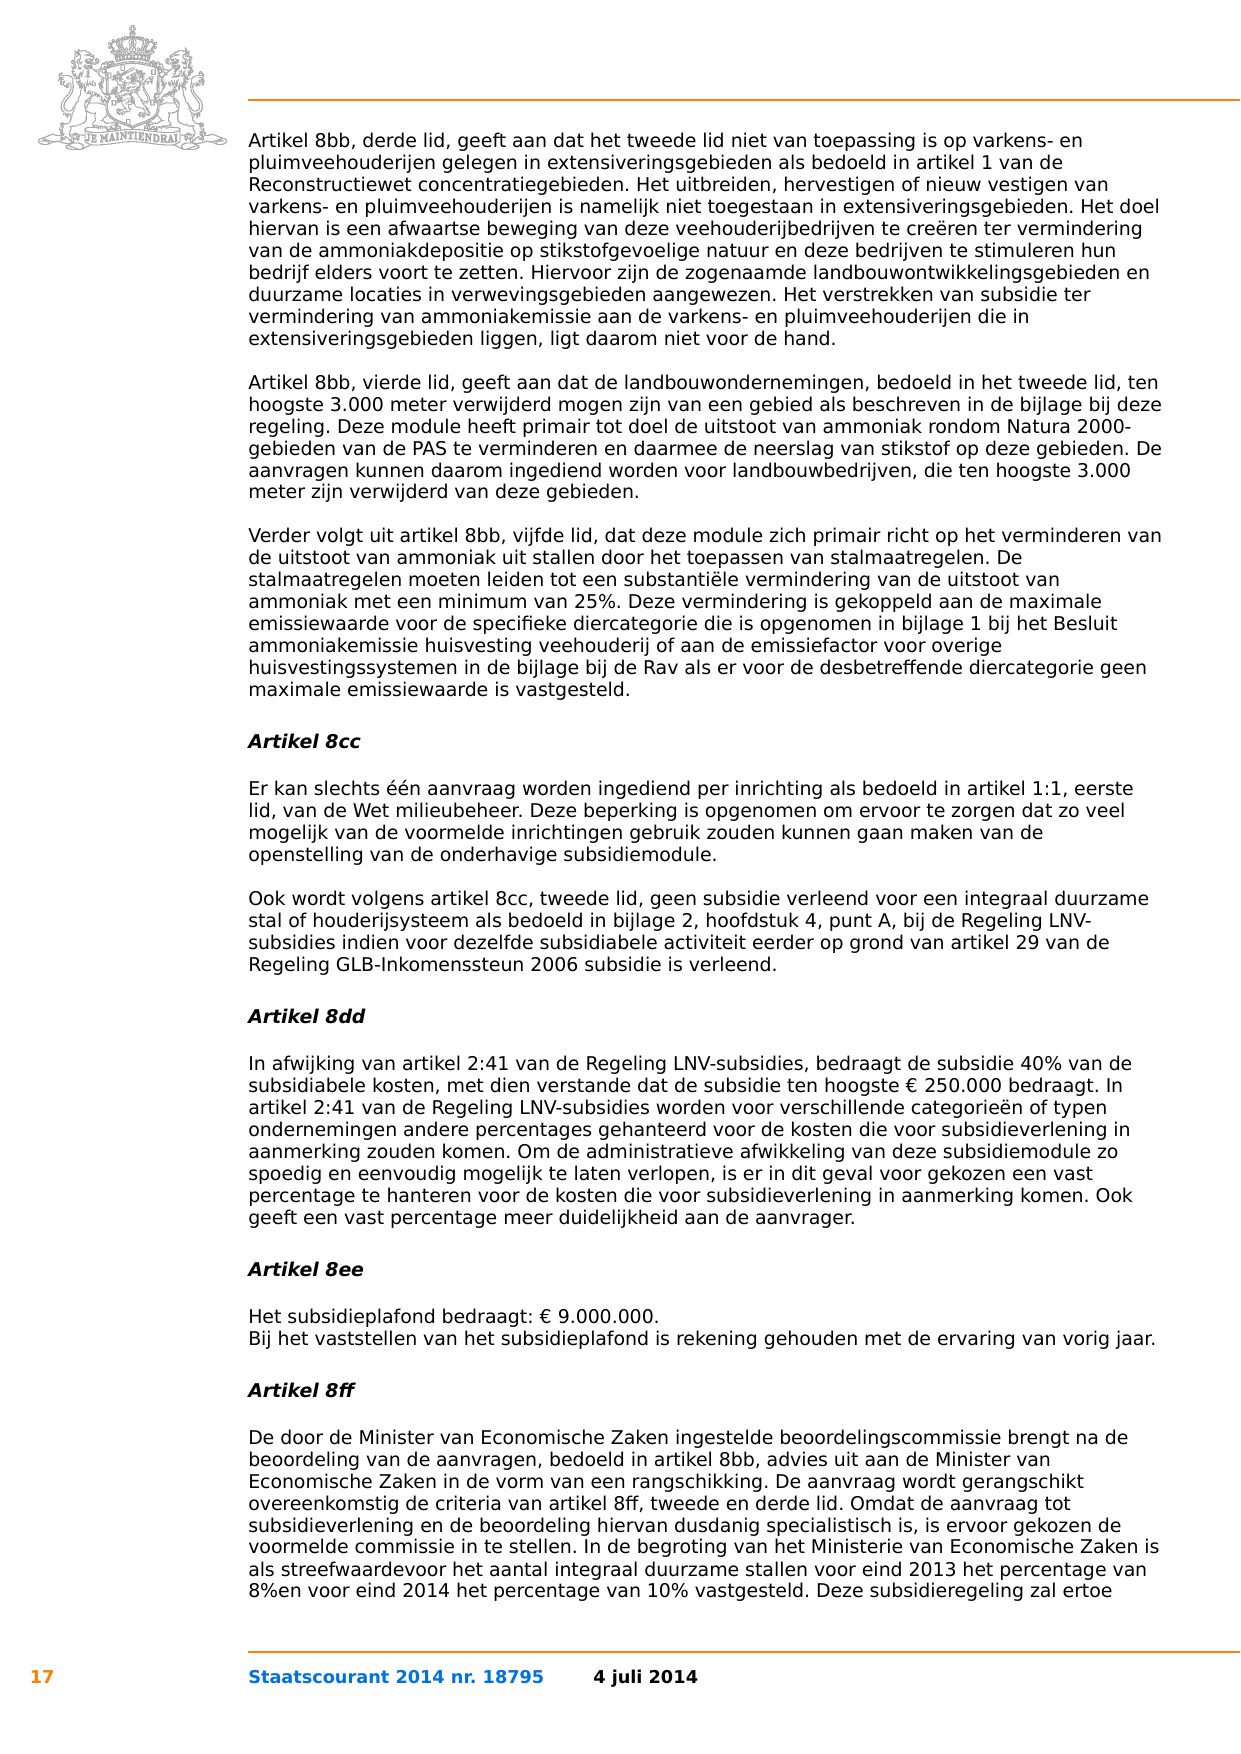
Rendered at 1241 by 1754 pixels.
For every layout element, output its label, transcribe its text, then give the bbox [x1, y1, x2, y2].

subtitle Artikel 8ee [248, 1259, 1163, 1281]
subtitle Artikel 8cc [248, 731, 1163, 753]
picture [38, 25, 227, 150]
text Het subsidieplafond bedraagt: € 9.000.000. [248, 1306, 1163, 1328]
text Er kan slechts één aanvraag worden ingediend per inrichting als bedoeld in artikel 1:1, eerste lid, van de Wet milieubeheer. Deze beperking is opgenomen om ervoor te zorgen dat zo veel mogelijk van de voormelde inrichtingen gebruik zouden kunnen gaan maken van de openstelling van de onderhavige subsidiemodule. [248, 778, 1163, 866]
text Artikel 8bb, vierde lid, geeft aan dat de landbouwondernemingen, bedoeld in het tweede lid, ten hoogste 3.000 meter verwijderd mogen zijn van een gebied als beschreven in de bijlage bij deze regeling. Deze module heeft primair tot doel de uitstoot van ammoniak rondom Natura 2000-gebieden van de PAS te verminderen en daarmee de neerslag van stikstof op deze gebieden. De aanvragen kunnen daarom ingediend worden voor landbouwbedrijven, die ten hoogste 3.000 meter zijn verwijderd van deze gebieden. [248, 372, 1163, 503]
text Verder volgt uit artikel 8bb, vijfde lid, dat deze module zich primair richt op het verminderen van de uitstoot van ammoniak uit stallen door het toepassen van stalmaatregelen. De stalmaatregelen moeten leiden tot een substantiële vermindering van de uitstoot van ammoniak met een minimum van 25%. Deze vermindering is gekoppeld aan de maximale emissiewaarde voor de specifieke diercategorie die is opgenomen in bijlage 1 bij het Besluit ammoniakemissie huisvesting veehouderij of aan de emissiefactor voor overige huisvestingssystemen in de bijlage bij de Rav als er voor de desbetreffende diercategorie geen maximale emissiewaarde is vastgesteld. [248, 525, 1163, 701]
text Ook wordt volgens artikel 8cc, tweede lid, geen subsidie verleend voor een integraal duurzame stal of houderijsysteem als bedoeld in bijlage 2, hoofdstuk 4, punt A, bij de Regeling LNV-subsidies indien voor dezelfde subsidiabele activiteit eerder op grond van artikel 29 van de Regeling GLB-Inkomenssteun 2006 subsidie is verleend. [248, 888, 1163, 976]
text Bij het vaststellen van het subsidieplafond is rekening gehouden met de ervaring van vorig jaar. [248, 1328, 1163, 1349]
text Artikel 8bb, derde lid, geeft aan dat het tweede lid niet van toepassing is op varkens- en pluimveehouderijen gelegen in extensiveringsgebieden als bedoeld in artikel 1 van de Reconstructiewet concentratiegebieden. Het uitbreiden, hervestigen of nieuw vestigen van varkens- en pluimveehouderijen is namelijk niet toegestaan in extensiveringsgebieden. Het doel hiervan is een afwaartse beweging van deze veehouderijbedrijven te creëren ter vermindering van de ammoniakdepositie op stikstofgevoelige natuur en deze bedrijven te stimuleren hun bedrijf elders voort te zetten. Hiervoor zijn de zogenaamde landbouwontwikkelingsgebieden en duurzame locaties in verwevingsgebieden aangewezen. Het verstrekken van subsidie ter vermindering van ammoniakemissie aan de varkens- en pluimveehouderijen die in extensiveringsgebieden liggen, ligt daarom niet voor de hand. [248, 130, 1163, 350]
text De door de Minister van Economische Zaken ingestelde beoordelingscommissie brengt na de beoordeling van de aanvragen, bedoeld in artikel 8bb, advies uit aan de Minister van Economische Zaken in de vorm van een rangschikking. De aanvraag wordt gerangschikt overeenkomstig de criteria van artikel 8ff, tweede en derde lid. Omdat de aanvraag tot subsidieverlening en de beoordeling hiervan dusdanig specialistisch is, is ervoor gekozen de voormelde commissie in te stellen. In de begroting van het Ministerie van Economische Zaken is als streefwaardevoor het aantal integraal duurzame stallen voor eind 2013 het percentage van 8%en voor eind 2014 het percentage van 10% vastgesteld. Deze subsidieregeling zal ertoe [248, 1427, 1163, 1602]
subtitle Artikel 8dd [248, 1006, 1163, 1028]
subtitle Artikel 8ff [248, 1379, 1163, 1402]
text In afwijking van artikel 2:41 van de Regeling LNV-subsidies, bedraagt de subsidie 40% van de subsidiabele kosten, met dien verstande dat de subsidie ten hoogste € 250.000 bedraagt. In artikel 2:41 van de Regeling LNV-subsidies worden voor verschillende categorieën of typen ondernemingen andere percentages gehanteerd voor de kosten die voor subsidieverlening in aanmerking zouden komen. Om de administratieve afwikkeling van deze subsidiemodule zo spoedig en eenvoudig mogelijk te laten verlopen, is er in dit geval voor gekozen een vast percentage te hanteren voor de kosten die voor subsidieverlening in aanmerking komen. Ook geeft een vast percentage meer duidelijkheid aan de aanvrager. [248, 1053, 1163, 1229]
